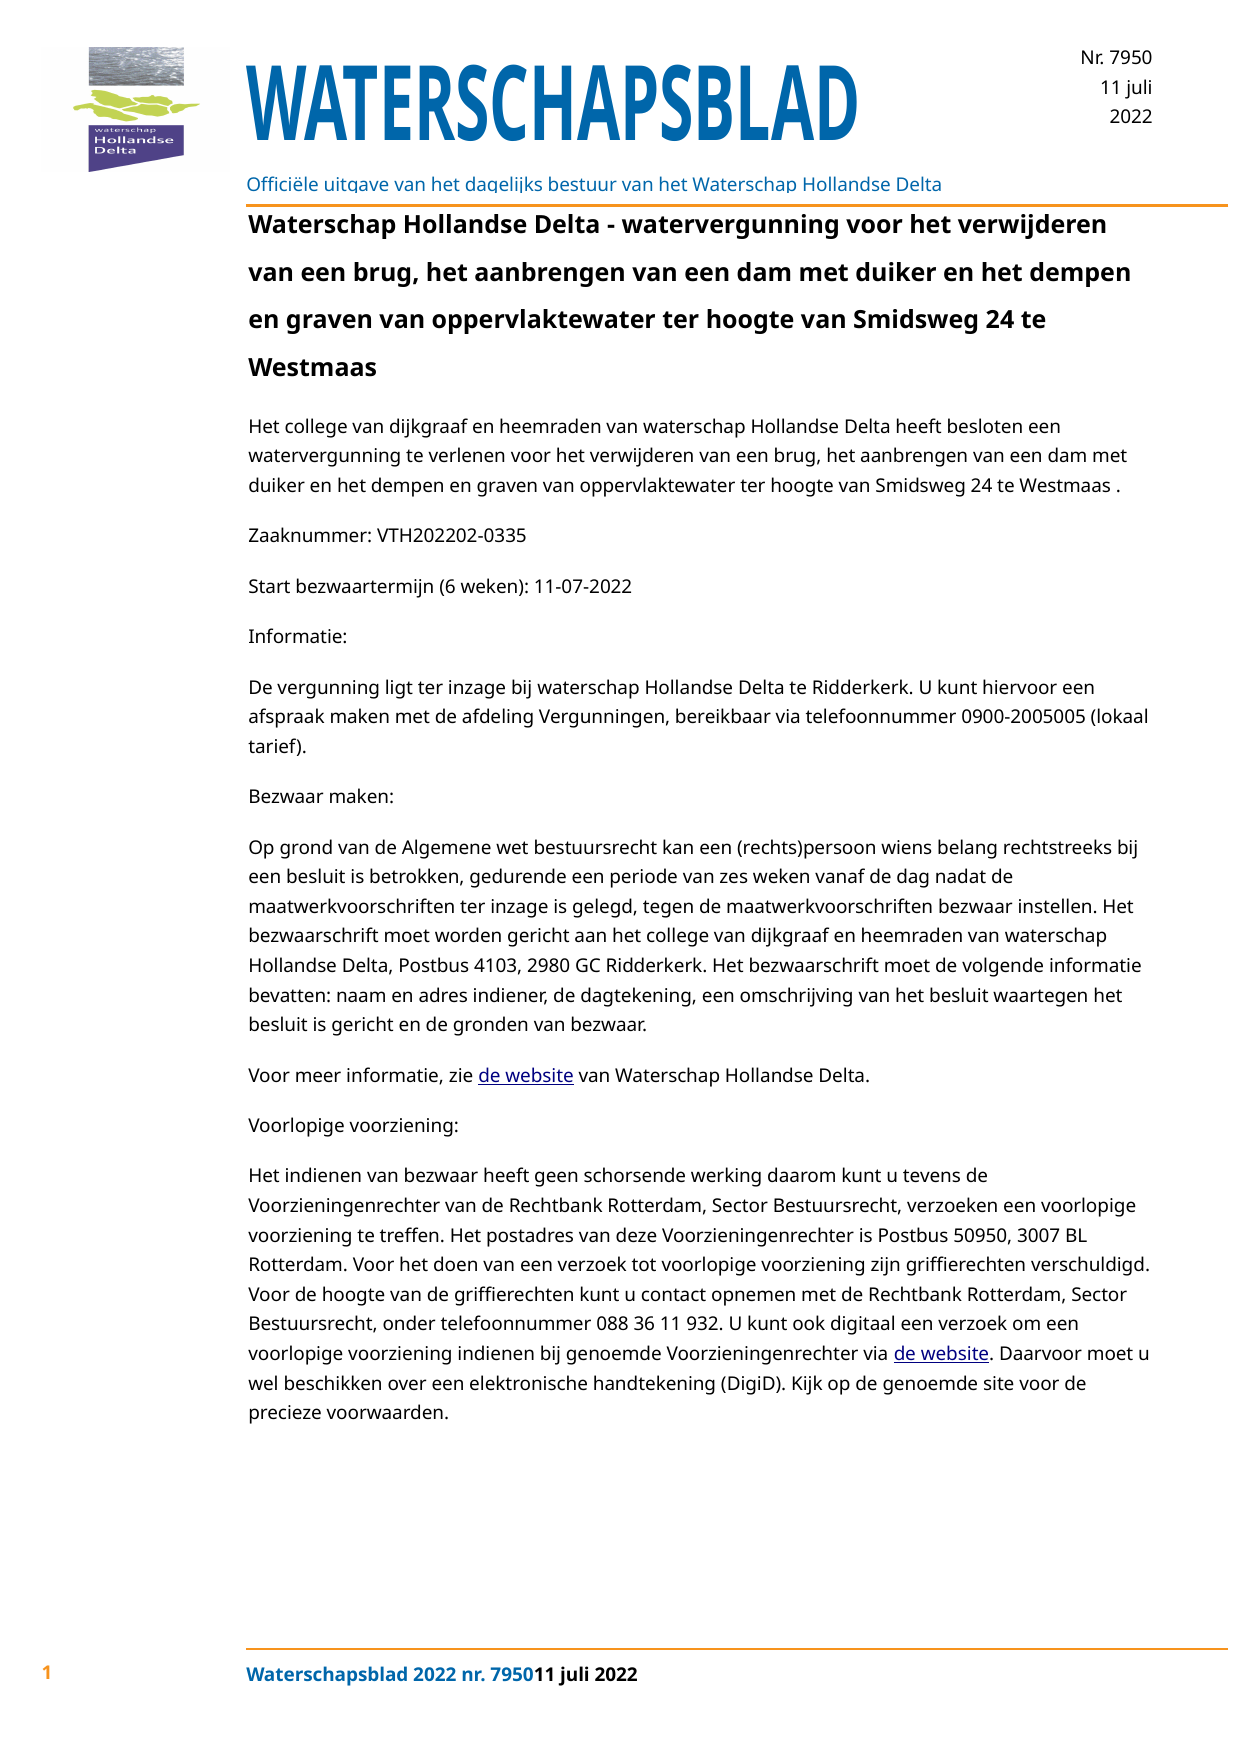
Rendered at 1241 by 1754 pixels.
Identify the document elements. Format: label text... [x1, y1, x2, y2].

text Bezwaar maken: [248, 783, 1152, 809]
text Het indienen van bezwaar heeft geen schorsende werking daarom kunt u tevens de Voorzieningenrechter van de Rechtbank Rotterdam, Sector Bestuursrecht, verzoeken een voorlopige voorziening te treffen. Het postadres van deze Voorzieningenrechter is Postbus 50950, 3007 BL Rotterdam. Voor het doen van een verzoek tot voorlopige voorziening zijn griffierechten verschuldigd. Voor de hoogte van de griffierechten kunt u contact opnemen met de Rechtbank Rotterdam, Sector Bestuursrecht, onder telefoonnummer 088 36 11 932. U kunt ook digitaal een verzoek om een voorlopige voorziening indienen bij genoemde Voorzieningenrechter via de website. Daarvoor moet u wel beschikken over een elektronische handtekening (DigiD). Kijk op de genoemde site voor de precieze voorwaarden. [248, 1163, 1152, 1425]
text Start bezwaartermijn (6 weken): 11-07-2022 [248, 573, 1152, 599]
picture [41, 47, 231, 172]
text Zaaknummer: VTH202202-0335 [248, 523, 1152, 548]
text Voor meer informatie, zie de website van Waterschap Hollandse Delta. [248, 1062, 1152, 1088]
text Informatie: [248, 623, 1152, 649]
text Voorlopige voorziening: [248, 1112, 1152, 1138]
text De vergunning ligt ter inzage bij waterschap Hollandse Delta te Ridderkerk. U kunt hiervoor een afspraak maken met de afdeling Vergunningen, bereikbaar via telefoonnummer 0900-2005005 (lokaal tarief). [248, 674, 1152, 759]
text Waterschap Hollandse Delta - watervergunning voor het verwijderen van een brug, het aanbrengen van een dam met duiker en het dempen en graven van oppervlaktewater ter hoogte van Smidsweg 24 te Westmaas [248, 207, 1152, 384]
text Het college van dijkgraaf en heemraden van waterschap Hollandse Delta heeft besloten een watervergunning te verlenen voor het verwijderen van een brug, het aanbrengen van een dam met duiker en het dempen en graven van oppervlaktewater ter hoogte van Smidsweg 24 te Westmaas . [248, 413, 1152, 498]
text Op grond van de Algemene wet bestuursrecht kan een (rechts)persoon wiens belang rechtstreeks bij een besluit is betrokken, gedurende een periode van zes weken vanaf de dag nadat de maatwerkvoorschriften ter inzage is gelegd, tegen de maatwerkvoorschriften bezwaar instellen. Het bezwaarschrift moet worden gericht aan het college van dijkgraaf en heemraden van waterschap Hollandse Delta, Postbus 4103, 2980 GC Ridderkerk. Het bezwaarschrift moet de volgende informatie bevatten: naam en adres indiener, de dagtekening, een omschrijving van het besluit waartegen het besluit is gericht en de gronden van bezwaar. [248, 834, 1152, 1037]
